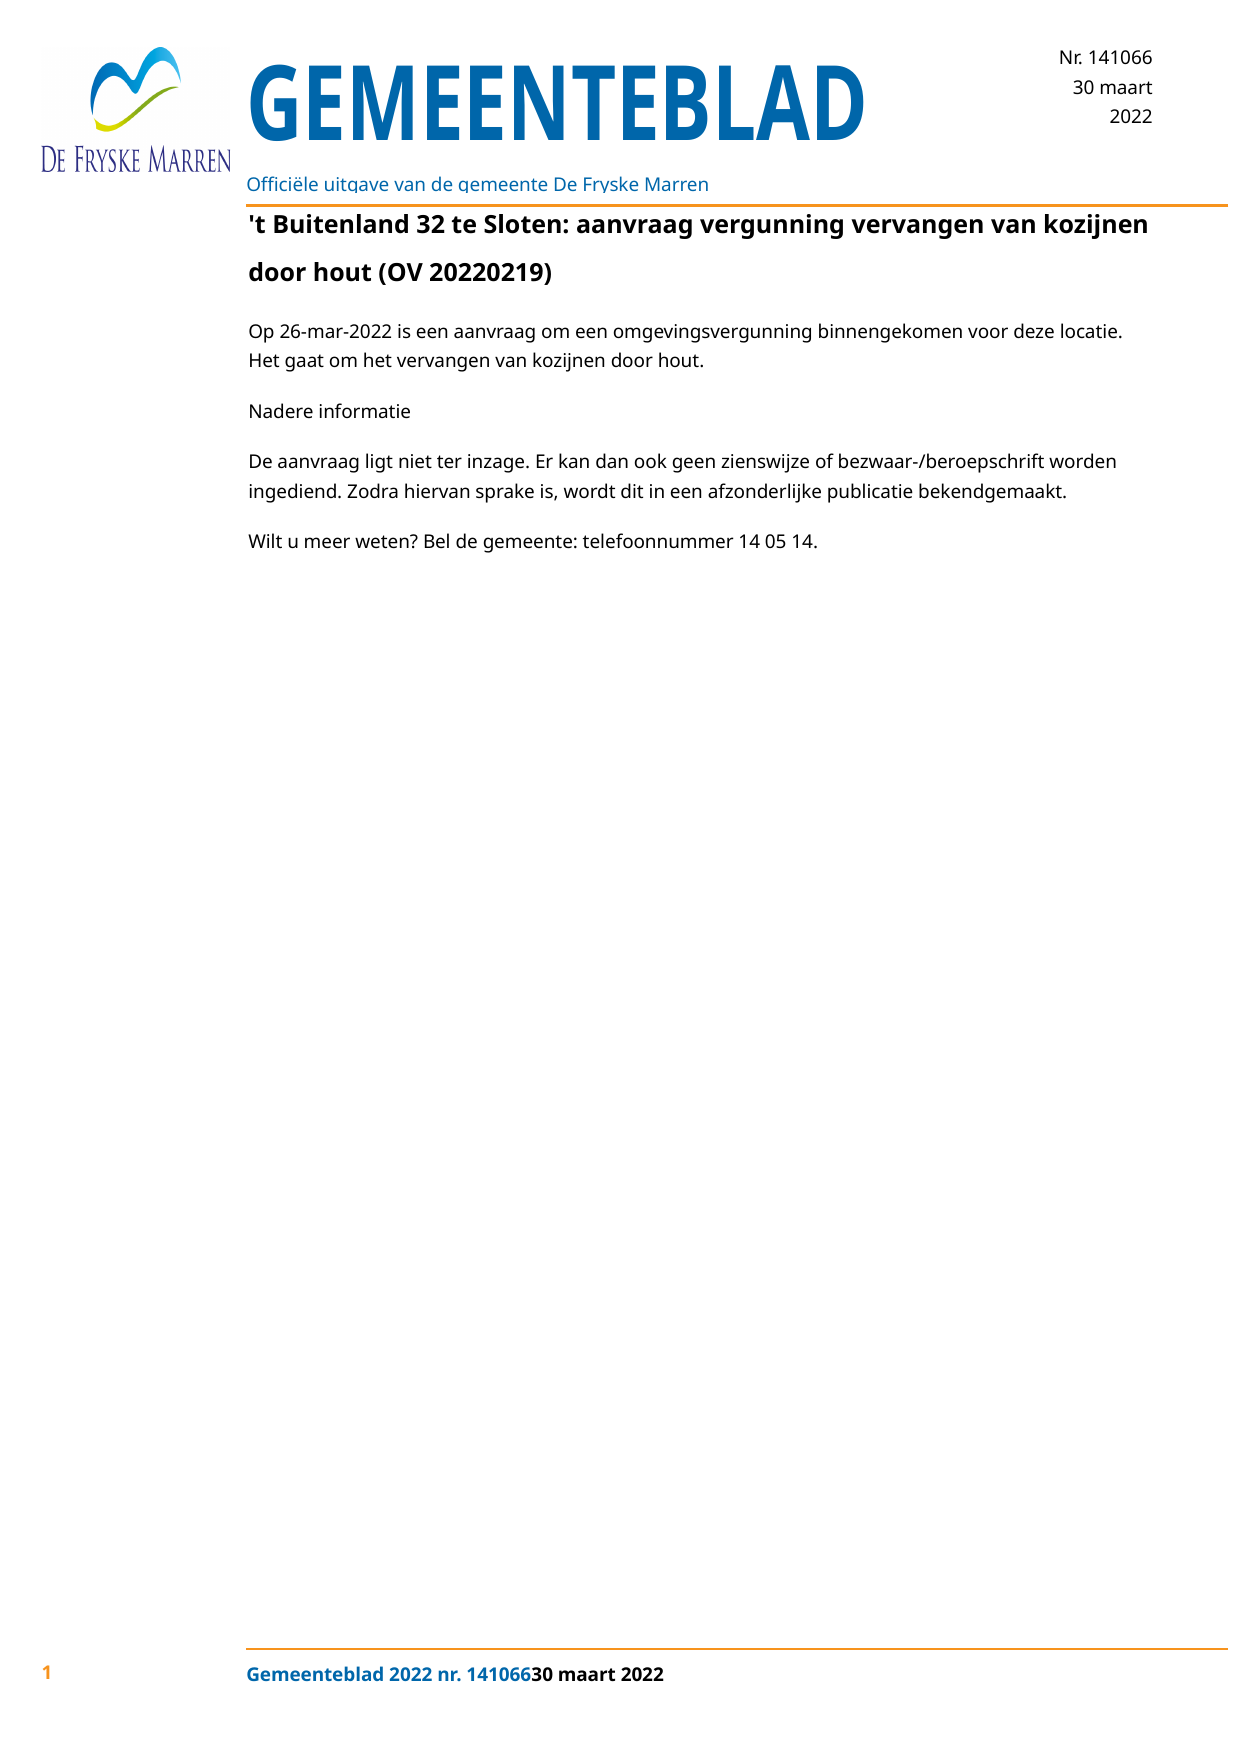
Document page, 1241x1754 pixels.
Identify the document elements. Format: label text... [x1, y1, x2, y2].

picture [41, 47, 231, 172]
text Wilt u meer weten? Bel de gemeente: telefoonnummer 14 05 14. [248, 528, 1152, 554]
text De aanvraag ligt niet ter inzage. Er kan dan ook geen zienswijze of bezwaar-/beroepschrift worden ingediend. Zodra hiervan sprake is, wordt dit in een afzonderlijke publicatie bekendgemaakt. [248, 448, 1152, 504]
text 't Buitenland 32 te Sloten: aanvraag vergunning vervangen van kozijnen door hout (OV 20220219) [248, 207, 1152, 288]
text Nadere informatie [248, 398, 1152, 424]
text Op 26-mar-2022 is een aanvraag om een omgevingsvergunning binnengekomen voor deze locatie. Het gaat om het vervangen van kozijnen door hout. [248, 318, 1152, 373]
